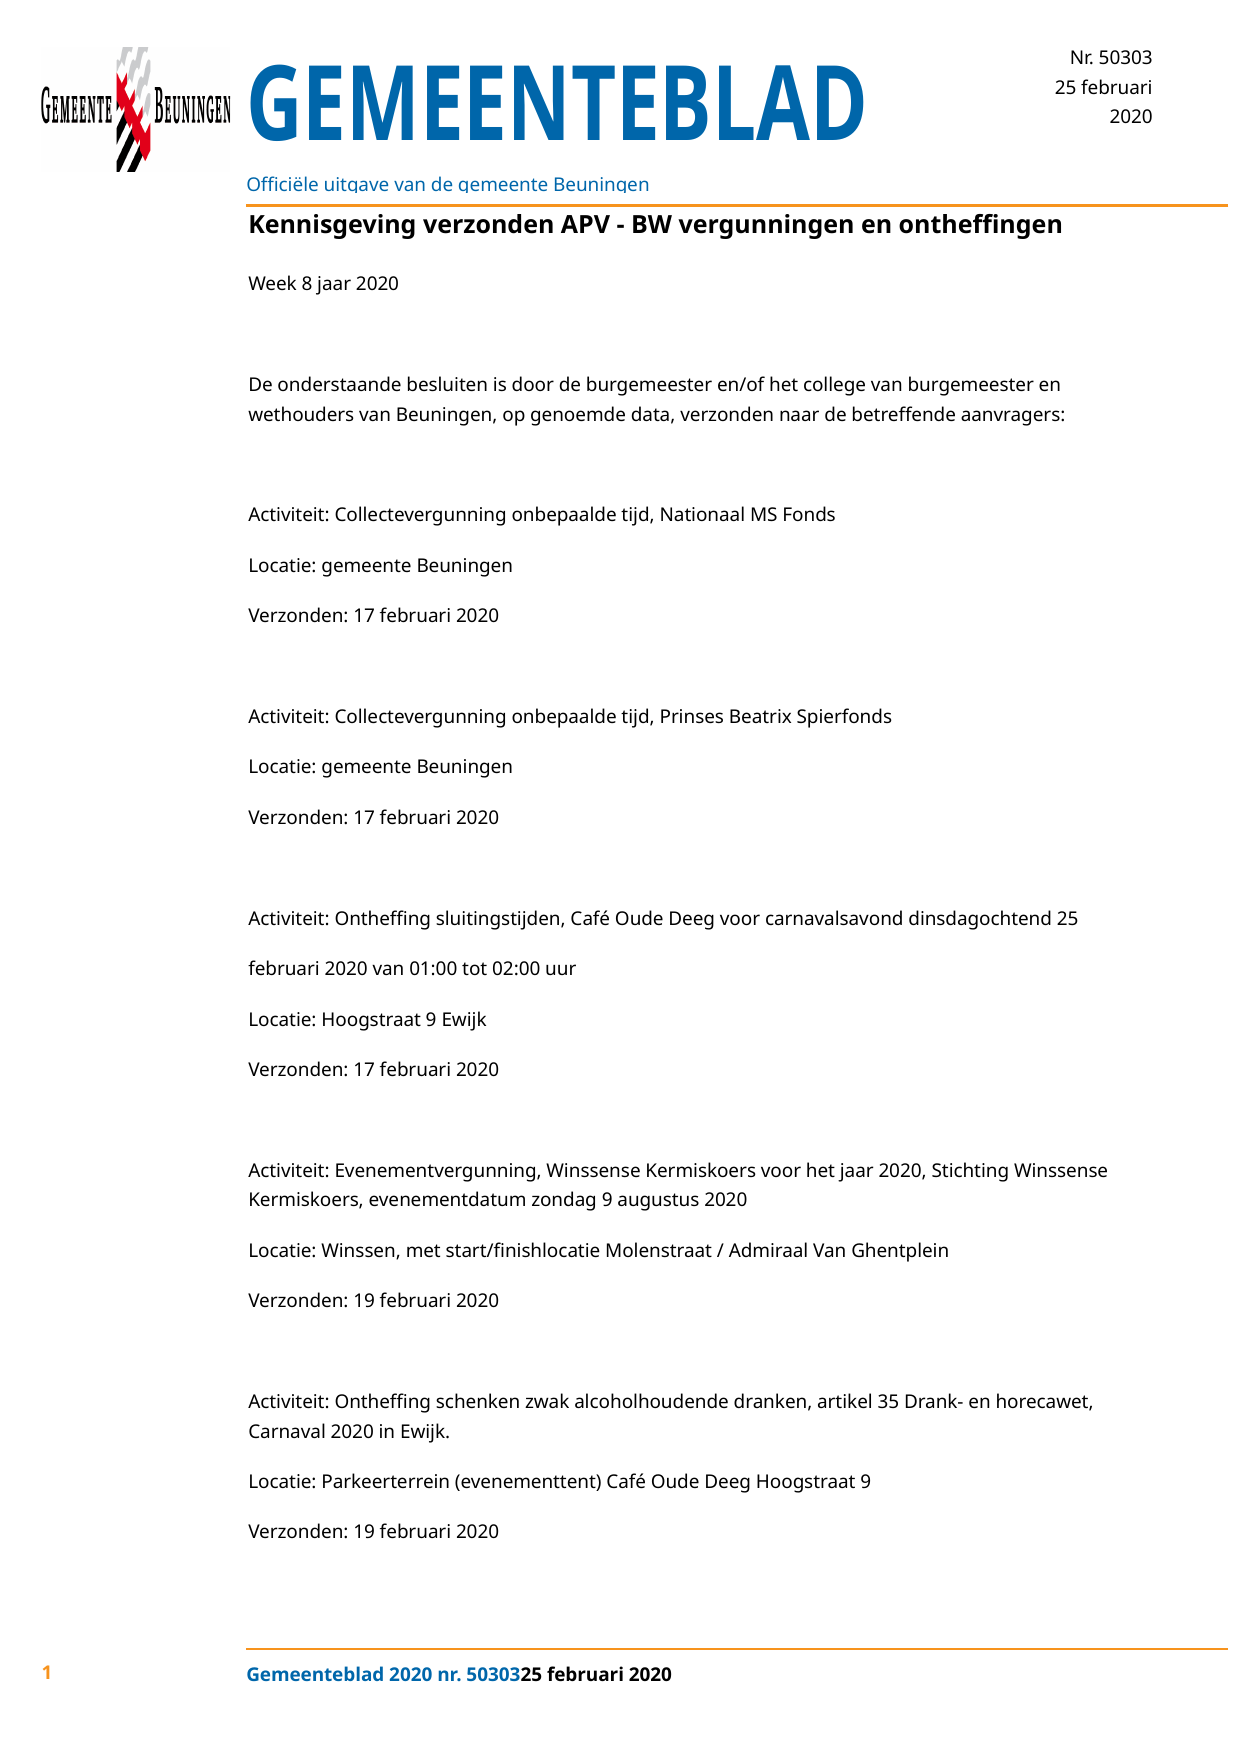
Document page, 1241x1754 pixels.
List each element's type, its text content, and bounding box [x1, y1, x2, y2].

text Locatie: Winssen, met start/finishlocatie Molenstraat / Admiraal Van Ghentplein [248, 1237, 1152, 1263]
text februari 2020 van 01:00 tot 02:00 uur [248, 955, 1152, 981]
text Activiteit: Collectevergunning onbepaalde tijd, Nationaal MS Fonds [248, 502, 1152, 527]
text Locatie: Hoogstraat 9 Ewijk [248, 1006, 1152, 1031]
text Activiteit: Ontheffing sluitingstijden, Café Oude Deeg voor carnavalsavond dinsdagochtend 25 [248, 905, 1152, 931]
text Activiteit: Evenementvergunning, Winssense Kermiskoers voor het jaar 2020, Stichting Winssense Kermiskoers, evenementdatum zondag 9 augustus 2020 [248, 1157, 1152, 1212]
text Week 8 jaar 2020 [248, 270, 1152, 296]
text Locatie: gemeente Beuningen [248, 754, 1152, 779]
text Verzonden: 17 februari 2020 [248, 1056, 1152, 1082]
text Verzonden: 17 februari 2020 [248, 804, 1152, 830]
text Activiteit: Ontheffing schenken zwak alcoholhoudende dranken, artikel 35 Drank- en horecawet, Carnaval 2020 in Ewijk. [248, 1388, 1152, 1443]
text De onderstaande besluiten is door de burgemeester en/of het college van burgemeester en wethouders van Beuningen, op genoemde data, verzonden naar de betreffende aanvragers: [248, 371, 1152, 426]
text Kennisgeving verzonden APV - BW vergunningen en ontheffingen [248, 207, 1152, 241]
text Locatie: gemeente Beuningen [248, 552, 1152, 578]
text Locatie: Parkeerterrein (evenementtent) Café Oude Deeg Hoogstraat 9 [248, 1468, 1152, 1494]
picture [41, 47, 231, 172]
text Verzonden: 17 februari 2020 [248, 602, 1152, 628]
text Verzonden: 19 februari 2020 [248, 1519, 1152, 1544]
text Activiteit: Collectevergunning onbepaalde tijd, Prinses Beatrix Spierfonds [248, 703, 1152, 729]
text Verzonden: 19 februari 2020 [248, 1287, 1152, 1313]
